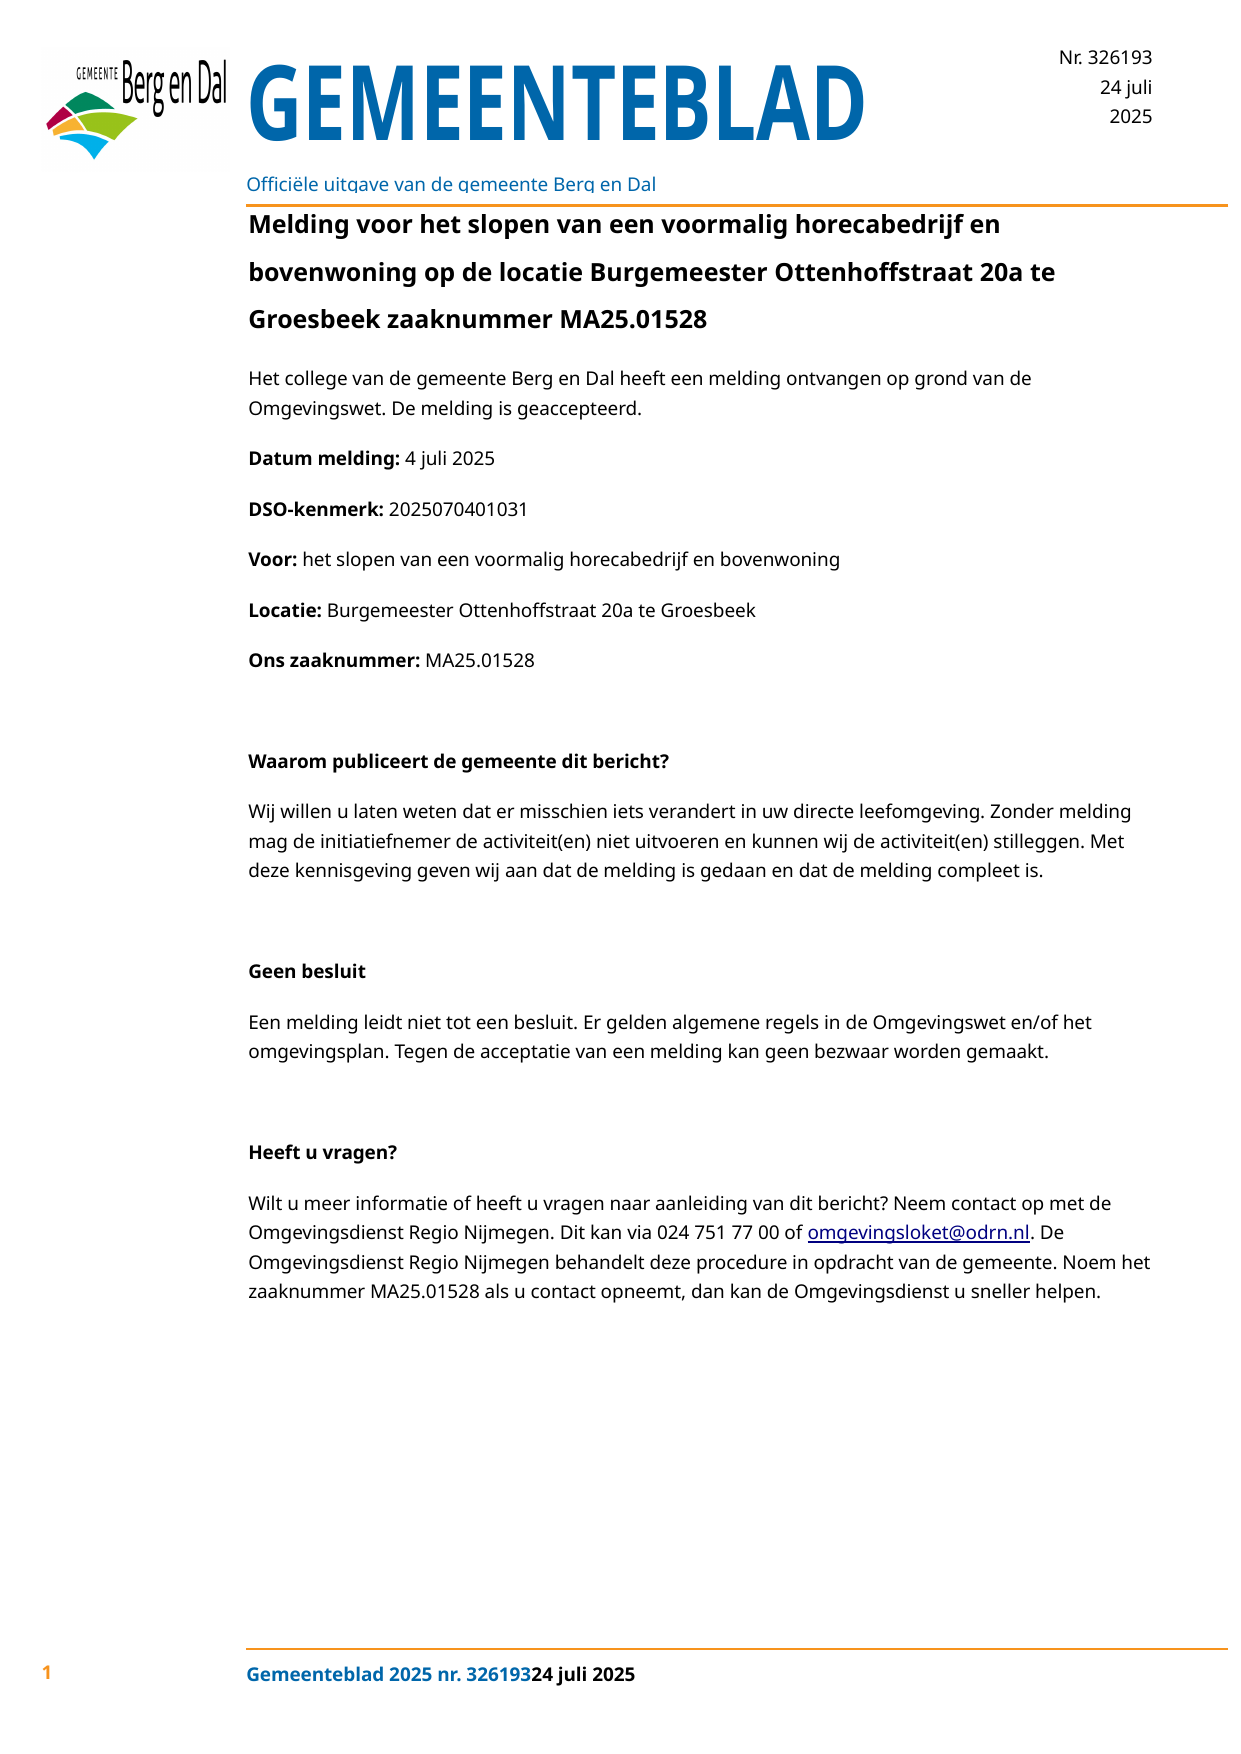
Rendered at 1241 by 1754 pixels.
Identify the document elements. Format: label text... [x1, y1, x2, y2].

picture [41, 47, 231, 172]
text Datum melding: 4 juli 2025 [248, 446, 1152, 471]
text Ons zaaknummer: MA25.01528 [248, 647, 1152, 673]
text Geen besluit [248, 958, 1152, 984]
text Heeft u vragen? [248, 1139, 1152, 1165]
text DSO-kenmerk: 2025070401031 [248, 496, 1152, 522]
text Voor: het slopen van een voormalig horecabedrijf en bovenwoning [248, 546, 1152, 572]
text Wilt u meer informatie of heeft u vragen naar aanleiding van dit bericht? Neem contact op met de Omgevingsdienst Regio Nijmegen. Dit kan via 024 751 77 00 of omgevingsloket@odrn.nl. De Omgevingsdienst Regio Nijmegen behandelt deze procedure in opdracht van de gemeente. Noem het zaaknummer MA25.01528 als u contact opneemt, dan kan de Omgevingsdienst u sneller helpen. [248, 1190, 1152, 1304]
text Waarom publiceert de gemeente dit bericht? [248, 748, 1152, 774]
text Melding voor het slopen van een voormalig horecabedrijf en bovenwoning op de locatie Burgemeester Ottenhoffstraat 20a te Groesbeek zaaknummer MA25.01528 [248, 207, 1152, 336]
text Wij willen u laten weten dat er misschien iets verandert in uw directe leefomgeving. Zonder melding mag de initiatiefnemer de activiteit(en) niet uitvoeren en kunnen wij de activiteit(en) stilleggen. Met deze kennisgeving geven wij aan dat de melding is gedaan en dat de melding compleet is. [248, 798, 1152, 883]
text Locatie: Burgemeester Ottenhoffstraat 20a te Groesbeek [248, 597, 1152, 622]
text Het college van de gemeente Berg en Dal heeft een melding ontvangen op grond van de Omgevingswet. De melding is geaccepteerd. [248, 366, 1152, 421]
text Een melding leidt niet tot een besluit. Er gelden algemene regels in de Omgevingswet en/of het omgevingsplan. Tegen de acceptatie van een melding kan geen bezwaar worden gemaakt. [248, 1009, 1152, 1064]
